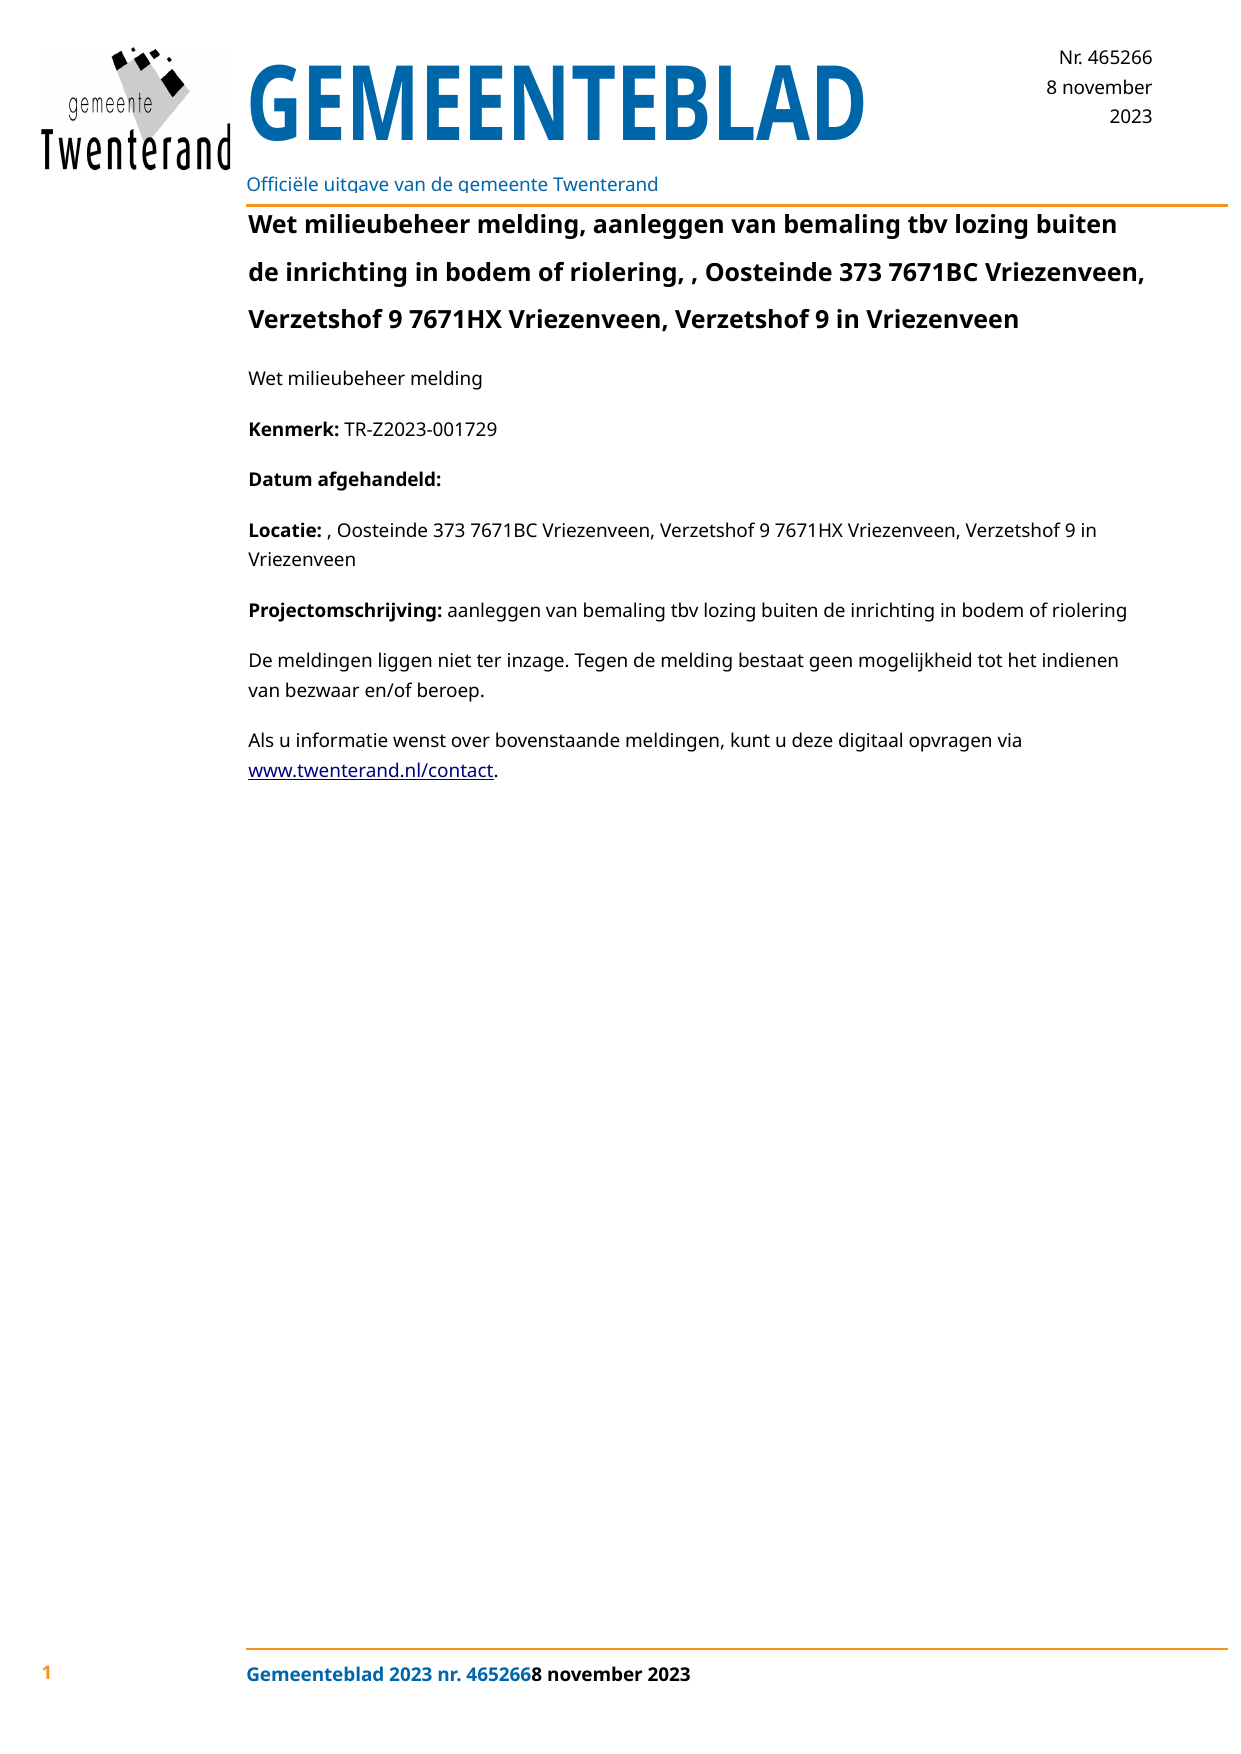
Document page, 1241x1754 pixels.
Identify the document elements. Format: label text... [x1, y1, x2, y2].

text Wet milieubeheer melding [248, 366, 1152, 391]
text Datum afgehandeld: [248, 466, 1152, 492]
text Kenmerk: TR-Z2023-001729 [248, 416, 1152, 442]
picture [41, 47, 231, 172]
text De meldingen liggen niet ter inzage. Tegen de melding bestaat geen mogelijkheid tot het indienen van bezwaar en/of beroep. [248, 647, 1152, 702]
text Projectomschrijving: aanleggen van bemaling tbv lozing buiten de inrichting in bodem of riolering [248, 597, 1152, 622]
text Wet milieubeheer melding, aanleggen van bemaling tbv lozing buiten de inrichting in bodem of riolering, , Oosteinde 373 7671BC Vriezenveen, Verzetshof 9 7671HX Vriezenveen, Verzetshof 9 in Vriezenveen [248, 207, 1152, 336]
text Locatie: , Oosteinde 373 7671BC Vriezenveen, Verzetshof 9 7671HX Vriezenveen, Verzetshof 9 in Vriezenveen [248, 517, 1152, 572]
text Als u informatie wenst over bovenstaande meldingen, kunt u deze digitaal opvragen via www.twenterand.nl/contact. [248, 727, 1152, 782]
